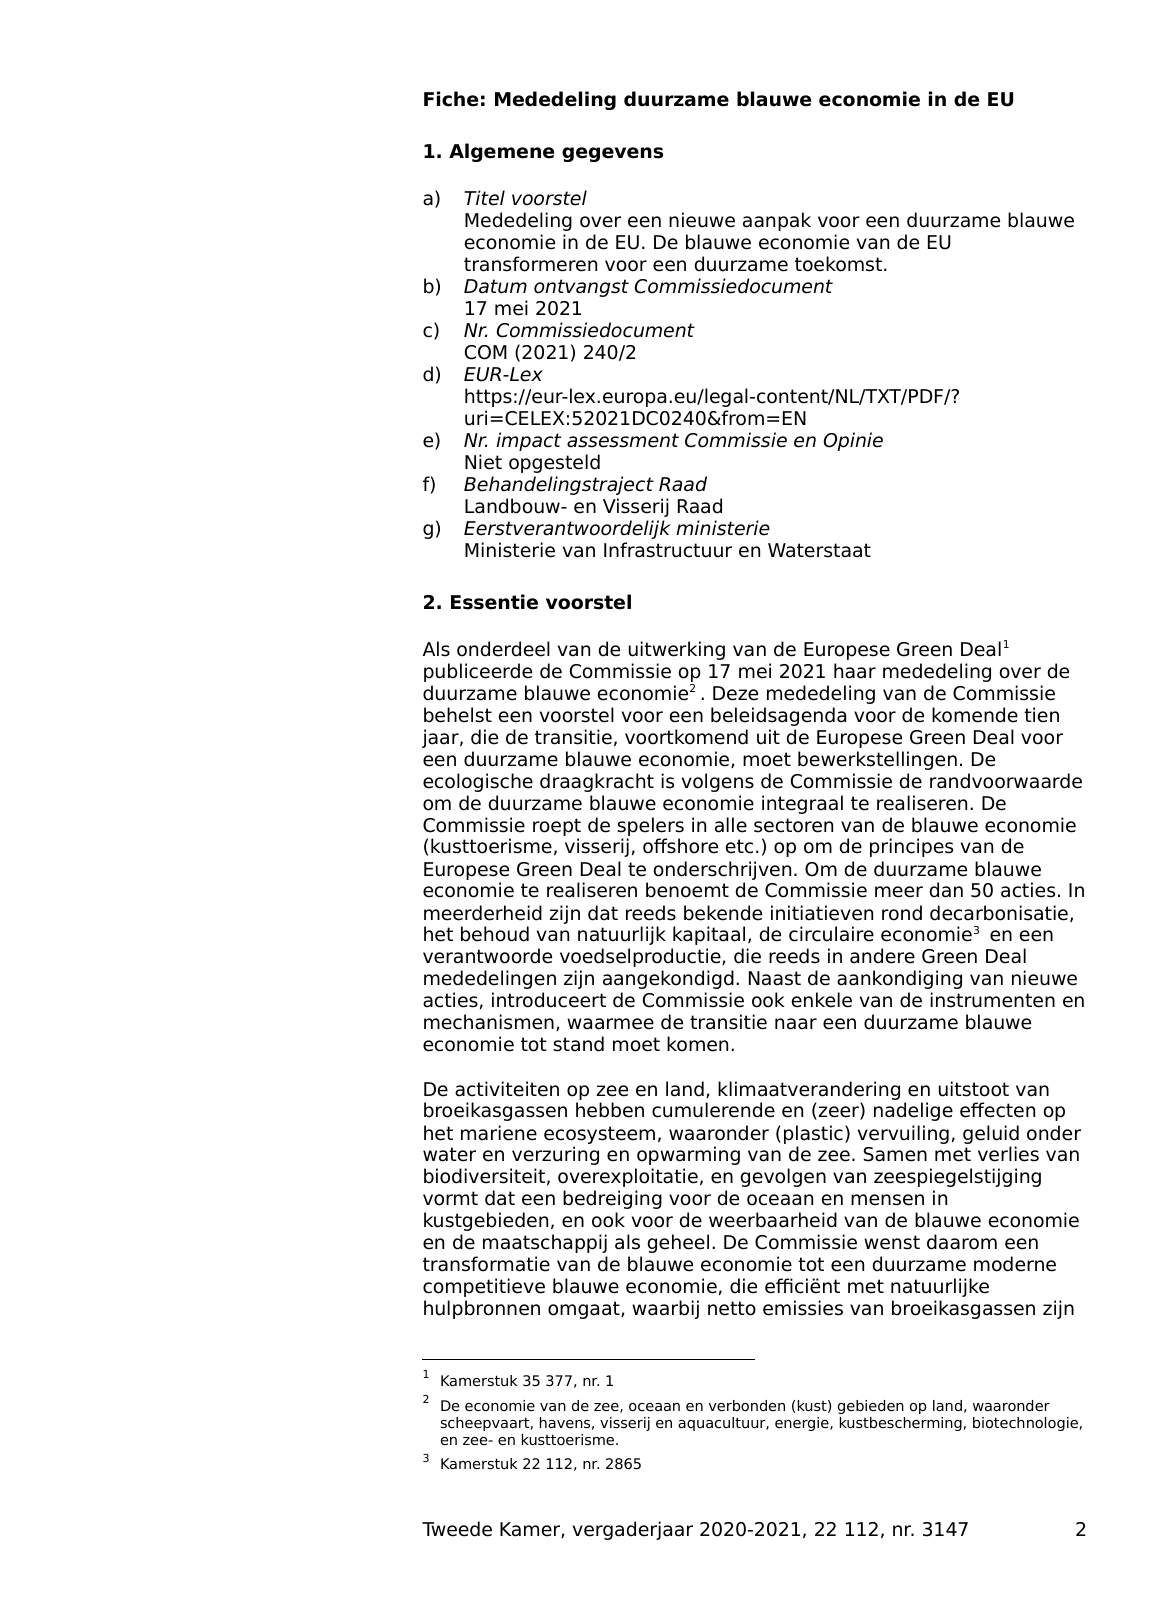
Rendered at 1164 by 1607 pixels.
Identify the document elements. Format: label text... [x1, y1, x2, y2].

text Niet opgesteld [464, 452, 1087, 474]
text g) Eerstverantwoordelijk ministerie [422, 518, 1087, 540]
subtitle 1. Algemene gegevens [422, 141, 1087, 163]
text Landbouw- en Visserij Raad [464, 496, 1087, 518]
text b) Datum ontvangst Commissiedocument [422, 276, 1087, 298]
text De economie van de zee, oceaan en verbonden (kust) gebieden op land, waaronder scheepvaart, havens, visserij en aquacultuur, energie, kustbescherming, biotechnologie, en zee- en kusttoerisme. [422, 1393, 1087, 1449]
text c) Nr. Commissiedocument [422, 320, 1087, 342]
text a) Titel voorstel [422, 188, 1087, 210]
text De activiteiten op zee en land, klimaatverandering en uitstoot van broeikasgassen hebben cumulerende en (zeer) nadelige effecten op het mariene ecosysteem, waaronder (plastic) vervuiling, geluid onder water en verzuring en opwarming van de zee. Samen met verlies van biodiversiteit, overexploitatie, en gevolgen van zeespiegelstijging vormt dat een bedreiging voor de oceaan en mensen in kustgebieden, en ook voor de weerbaarheid van de blauwe economie en de maatschappij als geheel. De Commissie wenst daarom een transformatie van de blauwe economie tot een duurzame moderne competitieve blauwe economie, die efficiënt met natuurlijke hulpbronnen omgaat, waarbij netto emissies van broeikasgassen zijn [422, 1078, 1087, 1320]
text Kamerstuk 22 112, nr. 2865 [422, 1452, 1087, 1474]
text https://eur-lex.europa.eu/legal-content/NL/TXT/PDF/?uri=CELEX:52021DC0240&from=EN [464, 386, 1087, 430]
text Mededeling over een nieuwe aanpak voor een duurzame blauwe economie in de EU. De blauwe economie van de EU transformeren voor een duurzame toekomst. [464, 210, 1087, 276]
text Kamerstuk 35 377, nr. 1 [422, 1368, 1087, 1391]
text f) Behandelingstraject Raad [422, 474, 1087, 496]
text e) Nr. impact assessment Commissie en Opinie [422, 430, 1087, 452]
text Als onderdeel van de uitwerking van de Europese Green Deal publiceerde de Commissie op 17 mei 2021 haar mededeling over de duurzame blauwe economie. Deze mededeling van de Commissie behelst een voorstel voor een beleidsagenda voor de komende tien jaar, die de transitie, voortkomend uit de Europese Green Deal voor een duurzame blauwe economie, moet bewerkstellingen. De ecologische draagkracht is volgens de Commissie de randvoorwaarde om de duurzame blauwe economie integraal te realiseren. De Commissie roept de spelers in alle sectoren van de blauwe economie (kusttoerisme, visserij, offshore etc.) op om de principes van de Europese Green Deal te onderschrijven. Om de duurzame blauwe economie te realiseren benoemt de Commissie meer dan 50 acties. In meerderheid zijn dat reeds bekende initiatieven rond decarbonisatie, het behoud van natuurlijk kapitaal, de circulaire economie en een verantwoorde voedselproductie, die reeds in andere Green Deal mededelingen zijn aangekondigd. Naast de aankondiging van nieuwe acties, introduceert de Commissie ook enkele van de instrumenten en mechanismen, waarmee de transitie naar een duurzame blauwe economie tot stand moet komen. [422, 639, 1087, 1056]
subtitle 2. Essentie voorstel [422, 592, 1087, 614]
text COM (2021) 240/2 [464, 342, 1087, 364]
text 17 mei 2021 [464, 298, 1087, 320]
subtitle Fiche: Mededeling duurzame blauwe economie in de EU [422, 89, 1087, 111]
text d) EUR-Lex [422, 364, 1087, 386]
text Ministerie van Infrastructuur en Waterstaat [464, 540, 1087, 562]
